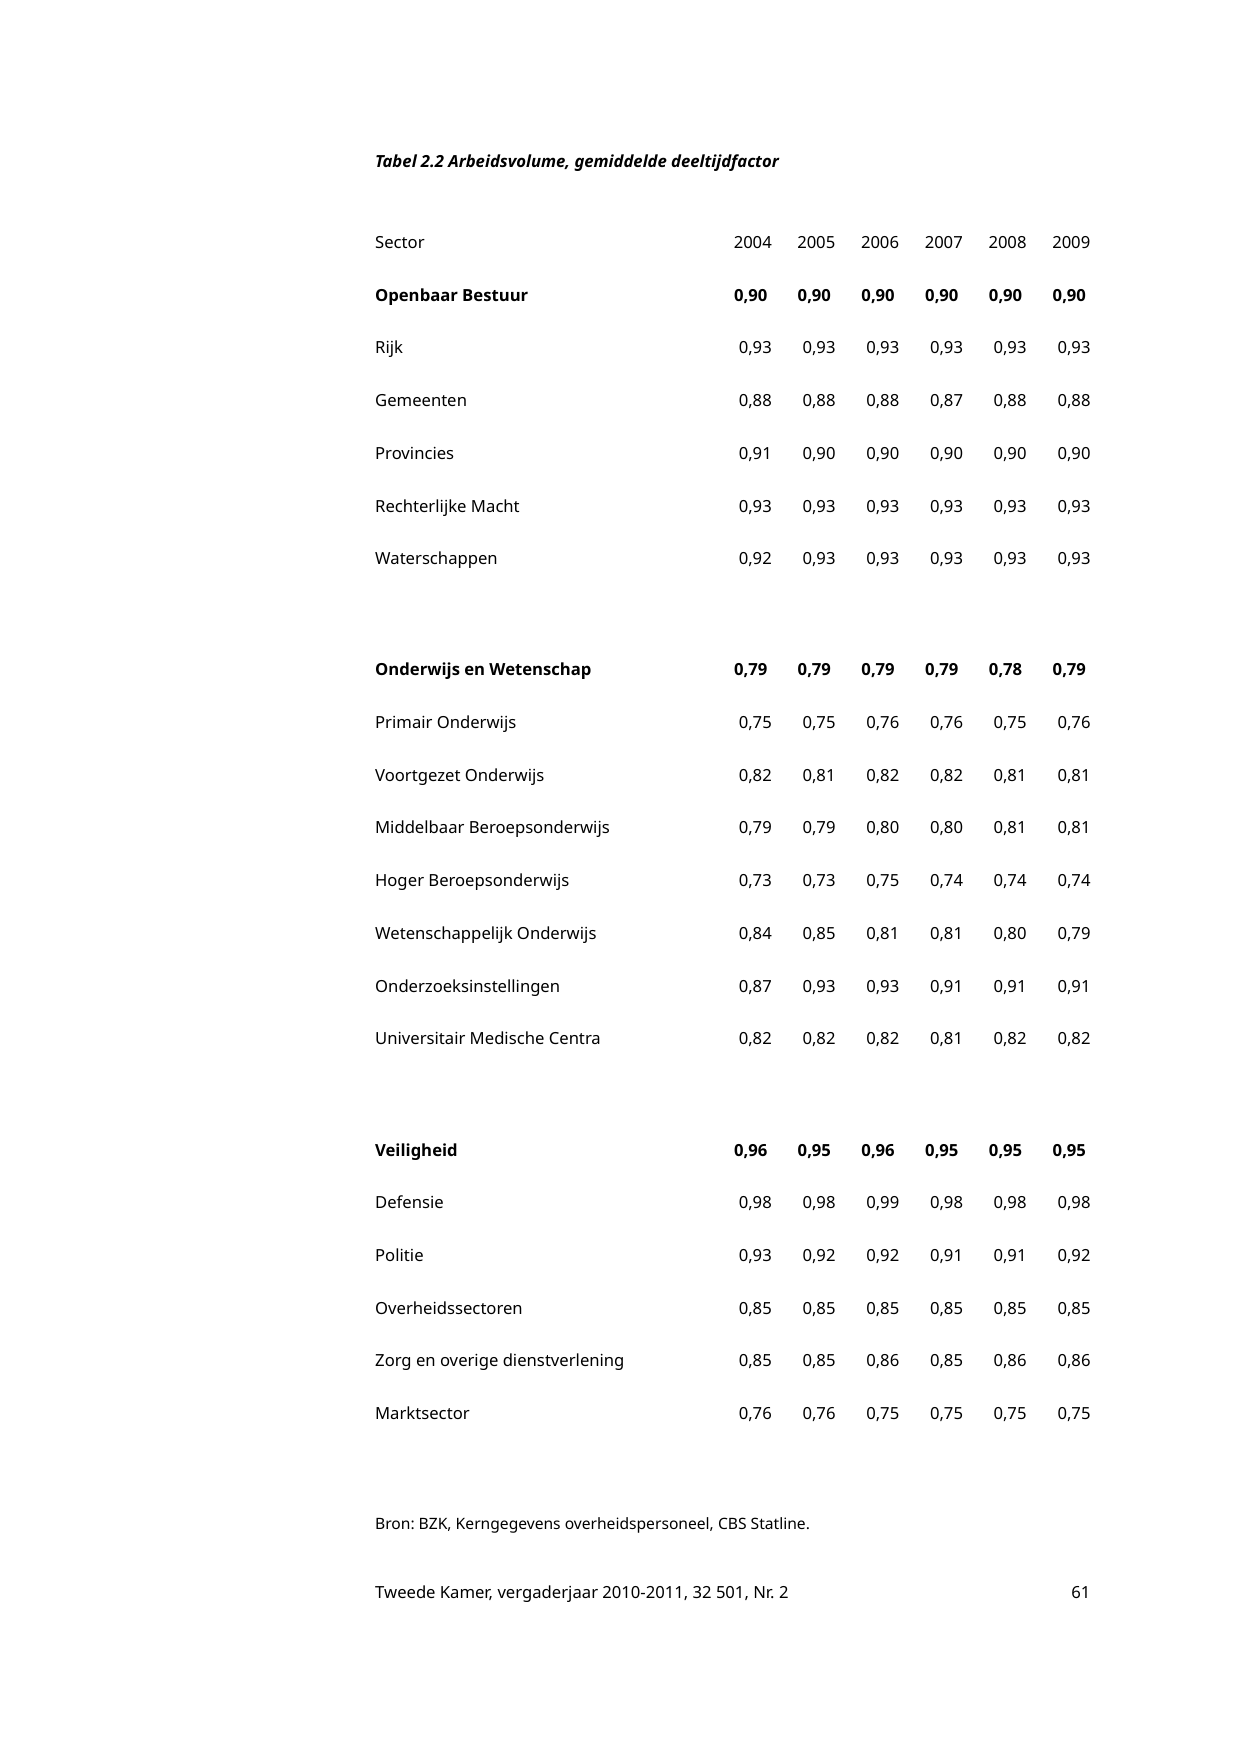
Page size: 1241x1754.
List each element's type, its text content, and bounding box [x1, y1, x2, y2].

table_cell 0,75 [899, 1402, 963, 1454]
table_cell 0,91 [963, 1244, 1026, 1296]
table_cell [835, 1080, 899, 1138]
table_cell 0,91 [963, 974, 1026, 1027]
table_cell 0,79 [899, 658, 963, 711]
table_cell 0,93 [963, 547, 1026, 599]
table_cell 0,79 [771, 816, 835, 869]
table_cell 0,81 [899, 922, 963, 974]
table_cell 0,85 [963, 1296, 1026, 1349]
table_cell 0,88 [771, 389, 835, 441]
table_cell 0,98 [963, 1191, 1026, 1243]
table_cell [375, 600, 708, 658]
table_cell 0,93 [771, 547, 835, 599]
table_cell 0,92 [835, 1244, 899, 1296]
table_header 2007 [899, 231, 963, 283]
table_cell Zorg en overige dienstverlening [375, 1349, 708, 1402]
table_cell 0,93 [963, 336, 1026, 389]
table_cell 0,91 [899, 974, 963, 1027]
table_cell 0,85 [1026, 1296, 1090, 1349]
table_header 2008 [963, 231, 1026, 283]
table_cell 0,90 [771, 283, 835, 336]
table_cell 0,91 [1026, 974, 1090, 1027]
table_cell [899, 600, 963, 658]
table_cell 0,93 [708, 1244, 771, 1296]
table_cell 0,93 [899, 336, 963, 389]
table_cell 0,87 [708, 974, 771, 1027]
table_cell 0,85 [899, 1296, 963, 1349]
table_cell 0,82 [835, 764, 899, 816]
table_cell 0,92 [708, 547, 771, 599]
table_cell Voortgezet Onderwijs [375, 764, 708, 816]
table_cell 0,93 [708, 494, 771, 547]
table_cell Rechterlijke Macht [375, 494, 708, 547]
table_cell 0,90 [835, 441, 899, 494]
table_cell 0,93 [835, 547, 899, 599]
table_cell 0,95 [963, 1138, 1026, 1191]
table_cell Defensie [375, 1191, 708, 1243]
table_cell 0,90 [963, 441, 1026, 494]
table_cell [963, 600, 1026, 658]
table_header 2009 [1026, 231, 1090, 283]
table_cell [375, 1080, 708, 1138]
table_cell Rijk [375, 336, 708, 389]
table_cell 0,85 [708, 1296, 771, 1349]
table_cell 0,85 [771, 922, 835, 974]
table_cell 0,93 [771, 494, 835, 547]
table_cell 0,76 [899, 711, 963, 763]
table_cell 0,87 [899, 389, 963, 441]
table_cell 0,93 [835, 494, 899, 547]
table_cell 0,79 [1026, 658, 1090, 711]
table_cell 0,75 [835, 1402, 899, 1454]
table_cell 0,96 [708, 1138, 771, 1191]
table_cell 0,86 [963, 1349, 1026, 1402]
table_cell 0,93 [899, 547, 963, 599]
table_cell 0,90 [835, 283, 899, 336]
table_cell 0,88 [1026, 389, 1090, 441]
table_cell 0,73 [771, 869, 835, 922]
table_cell 0,74 [899, 869, 963, 922]
text Tabel 2.2 Arbeidsvolume, gemiddelde deeltijdfactor [375, 150, 1090, 173]
table_cell 0,73 [708, 869, 771, 922]
table_cell 0,86 [835, 1349, 899, 1402]
table_cell 0,75 [835, 869, 899, 922]
table_cell Marktsector [375, 1402, 708, 1454]
table_cell 0,75 [771, 711, 835, 763]
table_cell 0,78 [963, 658, 1026, 711]
table_cell 0,85 [835, 1296, 899, 1349]
table_cell [708, 1080, 771, 1138]
table_cell Middelbaar Beroepsonderwijs [375, 816, 708, 869]
table_cell [1026, 1080, 1090, 1138]
table_cell 0,75 [1026, 1402, 1090, 1454]
table_cell 0,76 [708, 1402, 771, 1454]
table_cell 0,84 [708, 922, 771, 974]
table_cell 0,93 [835, 974, 899, 1027]
table_cell 0,99 [835, 1191, 899, 1243]
table_cell Wetenschappelijk Onderwijs [375, 922, 708, 974]
table_cell Waterschappen [375, 547, 708, 599]
table_cell 0,79 [708, 816, 771, 869]
table_cell [771, 1080, 835, 1138]
table_cell Onderwijs en Wetenschap [375, 658, 708, 711]
table_cell Onderzoeksinstellingen [375, 974, 708, 1027]
table_cell 0,93 [835, 336, 899, 389]
table_header 2006 [835, 231, 899, 283]
table_cell 0,90 [1026, 441, 1090, 494]
table_cell 0,90 [771, 441, 835, 494]
table_cell Hoger Beroepsonderwijs [375, 869, 708, 922]
table_cell [899, 1080, 963, 1138]
table_cell 0,82 [963, 1027, 1026, 1080]
table_cell 0,93 [1026, 547, 1090, 599]
table_cell 0,91 [708, 441, 771, 494]
table_cell 0,81 [963, 764, 1026, 816]
table_cell 0,81 [1026, 816, 1090, 869]
table_cell 0,82 [835, 1027, 899, 1080]
table_cell Politie [375, 1244, 708, 1296]
table_cell 0,79 [771, 658, 835, 711]
table_cell [771, 600, 835, 658]
table_cell 0,93 [1026, 336, 1090, 389]
table_cell 0,91 [899, 1244, 963, 1296]
table_cell 0,85 [708, 1349, 771, 1402]
table_cell 0,79 [1026, 922, 1090, 974]
table_cell 0,90 [1026, 283, 1090, 336]
table_header 2005 [771, 231, 835, 283]
table_cell 0,76 [1026, 711, 1090, 763]
table_header 2004 [708, 231, 771, 283]
table_cell 0,80 [899, 816, 963, 869]
table_cell [708, 600, 771, 658]
table_cell Universitair Medische Centra [375, 1027, 708, 1080]
table_cell Provincies [375, 441, 708, 494]
table_cell 0,88 [708, 389, 771, 441]
table_cell 0,81 [835, 922, 899, 974]
table_cell 0,74 [963, 869, 1026, 922]
table_cell 0,85 [899, 1349, 963, 1402]
table_cell 0,93 [899, 494, 963, 547]
table_cell 0,85 [771, 1349, 835, 1402]
table_cell 0,81 [771, 764, 835, 816]
table_cell 0,95 [899, 1138, 963, 1191]
table_cell Overheidssectoren [375, 1296, 708, 1349]
table_cell 0,92 [771, 1244, 835, 1296]
table_cell 0,80 [835, 816, 899, 869]
table_cell 0,79 [708, 658, 771, 711]
table_cell Veiligheid [375, 1138, 708, 1191]
table_header Sector [375, 231, 708, 283]
table_cell 0,90 [708, 283, 771, 336]
table_cell [963, 1080, 1026, 1138]
table_cell 0,76 [835, 711, 899, 763]
table_cell 0,75 [963, 711, 1026, 763]
table_cell 0,98 [708, 1191, 771, 1243]
table_cell Gemeenten [375, 389, 708, 441]
table_cell 0,96 [835, 1138, 899, 1191]
table_cell 0,81 [1026, 764, 1090, 816]
table_cell Openbaar Bestuur [375, 283, 708, 336]
table_cell 0,88 [835, 389, 899, 441]
table_cell 0,76 [771, 1402, 835, 1454]
table_cell 0,82 [771, 1027, 835, 1080]
table_cell 0,74 [1026, 869, 1090, 922]
table_cell 0,93 [1026, 494, 1090, 547]
table_cell 0,81 [963, 816, 1026, 869]
table_cell 0,80 [963, 922, 1026, 974]
table_cell 0,93 [771, 336, 835, 389]
table_cell Primair Onderwijs [375, 711, 708, 763]
table_cell 0,82 [899, 764, 963, 816]
table_cell 0,86 [1026, 1349, 1090, 1402]
table_cell 0,98 [899, 1191, 963, 1243]
table_cell 0,82 [708, 1027, 771, 1080]
table_cell 0,90 [899, 283, 963, 336]
table_cell 0,98 [1026, 1191, 1090, 1243]
table_cell [835, 600, 899, 658]
text Bron: BZK, Kerngegevens overheidspersoneel, CBS Statline. [375, 1513, 1090, 1534]
table_cell 0,93 [963, 494, 1026, 547]
table_cell 0,79 [835, 658, 899, 711]
table_cell 0,90 [899, 441, 963, 494]
table_cell 0,93 [771, 974, 835, 1027]
table_cell 0,75 [963, 1402, 1026, 1454]
table_cell 0,90 [963, 283, 1026, 336]
table_cell 0,88 [963, 389, 1026, 441]
table_cell 0,98 [771, 1191, 835, 1243]
table_cell 0,95 [1026, 1138, 1090, 1191]
table_cell 0,85 [771, 1296, 835, 1349]
table_cell 0,75 [708, 711, 771, 763]
table_cell 0,95 [771, 1138, 835, 1191]
table_cell 0,82 [708, 764, 771, 816]
table_cell 0,82 [1026, 1027, 1090, 1080]
table_cell 0,92 [1026, 1244, 1090, 1296]
table_cell 0,93 [708, 336, 771, 389]
table_cell [1026, 600, 1090, 658]
table_cell 0,81 [899, 1027, 963, 1080]
